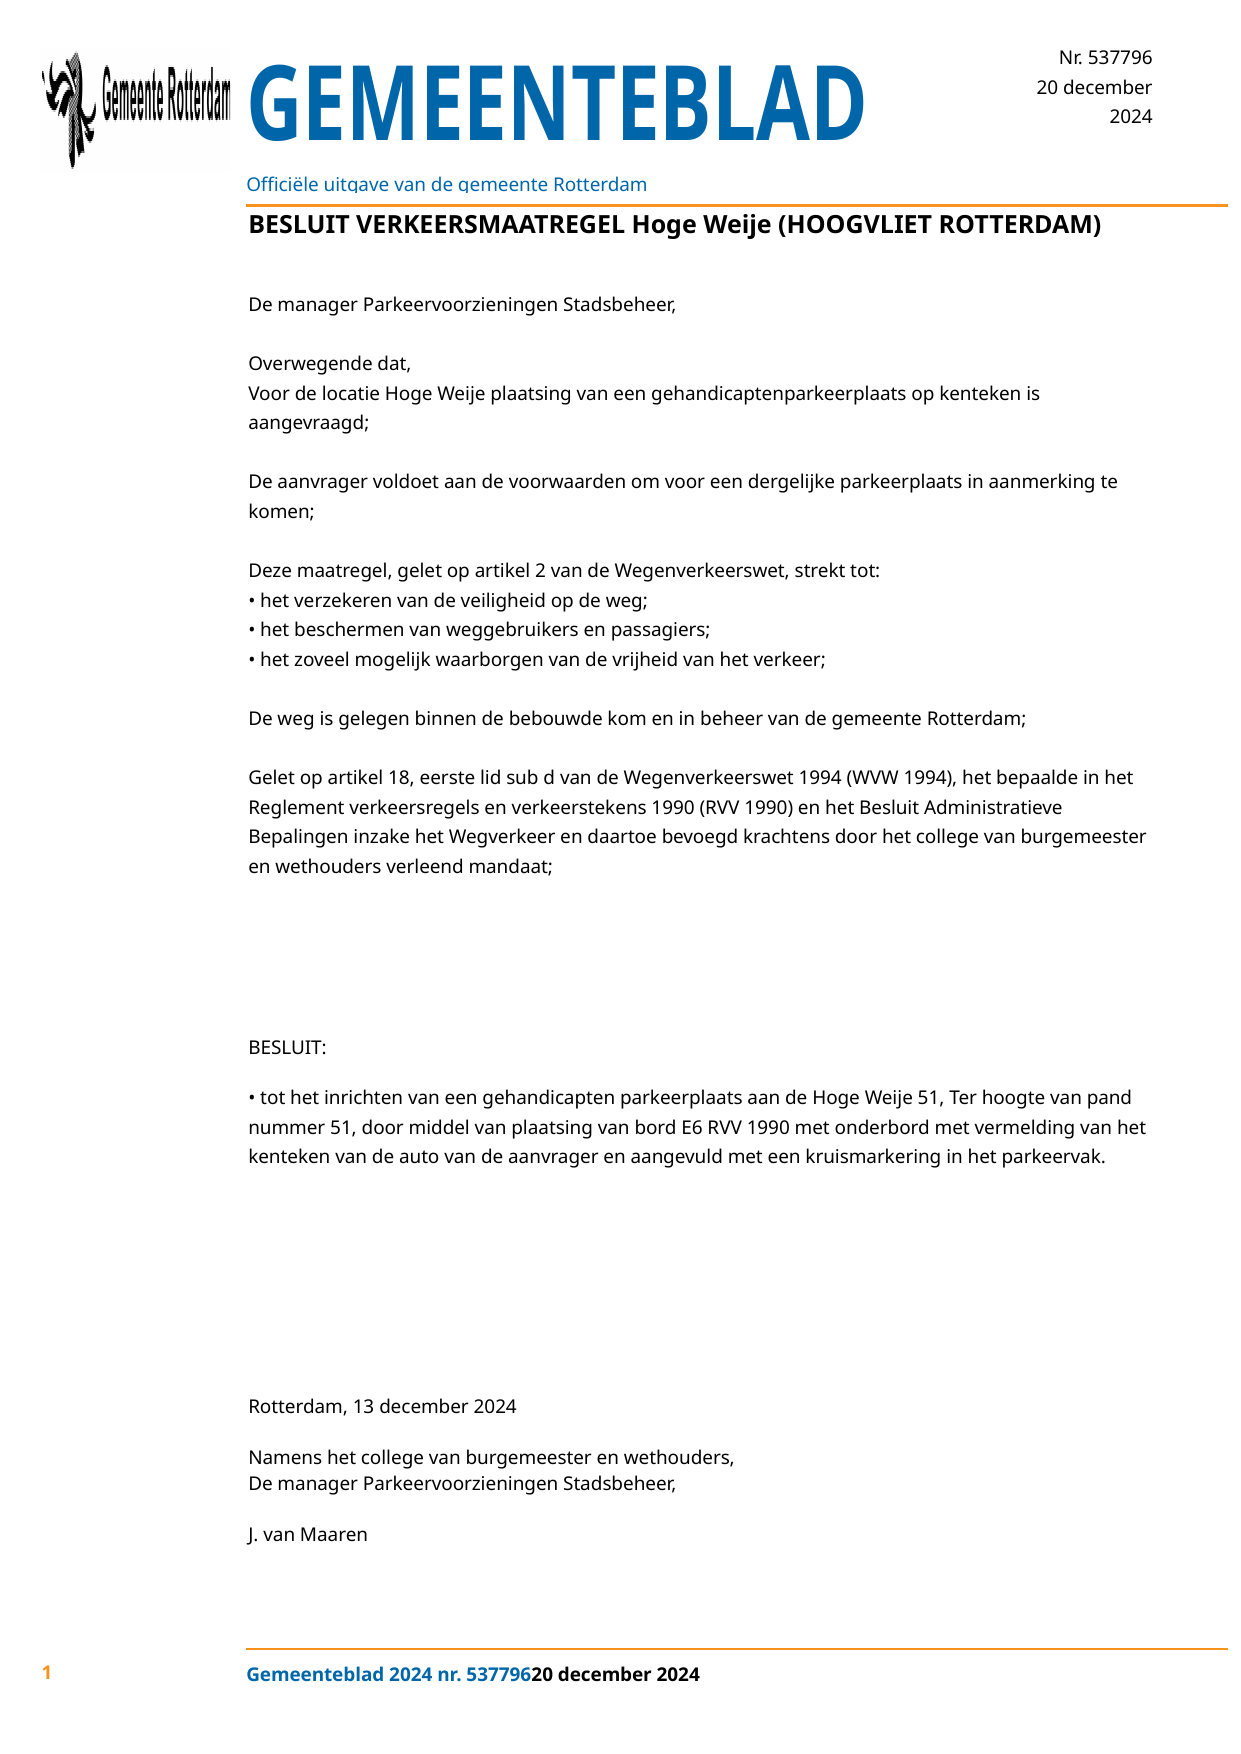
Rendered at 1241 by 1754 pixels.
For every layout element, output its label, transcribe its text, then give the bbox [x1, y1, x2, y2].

text BESLUIT: [248, 1034, 1152, 1060]
text De weg is gelegen binnen de bebouwde kom en in beheer van de gemeente Rotterdam; [248, 705, 1152, 731]
text De aanvrager voldoet aan de voorwaarden om voor een dergelijke parkeerplaats in aanmerking te komen; [248, 468, 1152, 524]
text BESLUIT VERKEERSMAATREGEL Hoge Weije (HOOGVLIET ROTTERDAM) [248, 207, 1152, 241]
text Namens het college van burgemeester en wethouders, [248, 1444, 1152, 1470]
text • het zoveel mogelijk waarborgen van de vrijheid van het verkeer; [248, 646, 1152, 672]
picture [41, 47, 231, 172]
text • het beschermen van weggebruikers en passagiers; [248, 616, 1152, 642]
text De manager Parkeervoorzieningen Stadsbeheer, [248, 1470, 1152, 1496]
text Rotterdam, 13 december 2024 [248, 1393, 1152, 1419]
text Voor de locatie Hoge Weije plaatsing van een gehandicaptenparkeerplaats op kenteken is aangevraagd; [248, 380, 1152, 435]
text • tot het inrichten van een gehandicapten parkeerplaats aan de Hoge Weije 51, Ter hoogte van pand nummer 51, door middel van plaatsing van bord E6 RVV 1990 met onderbord met vermelding van het kenteken van de auto van de aanvrager en aangevuld met een kruismarkering in het parkeervak. [248, 1084, 1152, 1169]
text • het verzekeren van de veiligheid op de weg; [248, 587, 1152, 613]
text De manager Parkeervoorzieningen Stadsbeheer, [248, 291, 1152, 317]
text J. van Maaren [248, 1522, 1152, 1547]
text Gelet op artikel 18, eerste lid sub d van de Wegenverkeerswet 1994 (WVW 1994), het bepaalde in het Reglement verkeersregels en verkeerstekens 1990 (RVV 1990) en het Besluit Administratieve Bepalingen inzake het Wegverkeer en daartoe bevoegd krachtens door het college van burgemeester en wethouders verleend mandaat; [248, 764, 1152, 879]
text Deze maatregel, gelet op artikel 2 van de Wegenverkeerswet, strekt tot: [248, 557, 1152, 583]
text Overwegende dat, [248, 350, 1152, 376]
